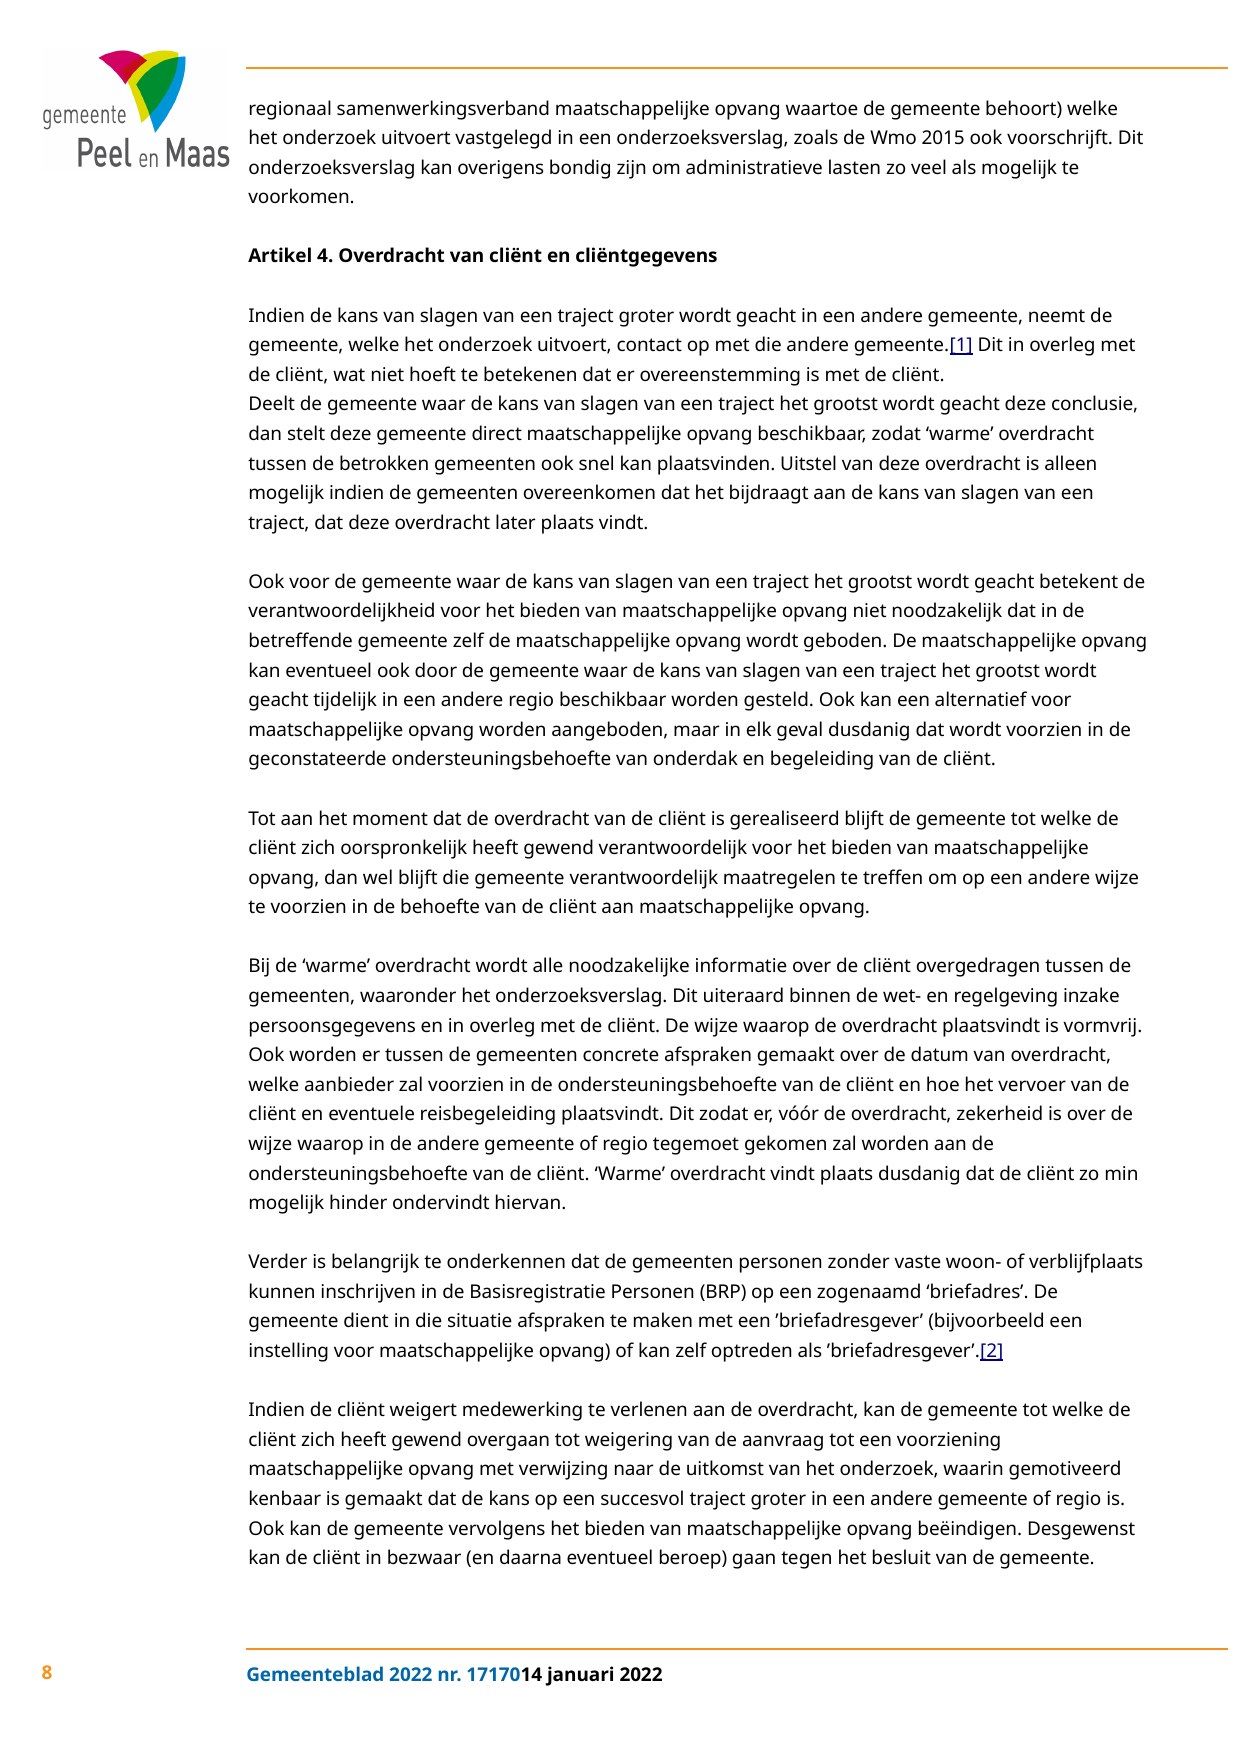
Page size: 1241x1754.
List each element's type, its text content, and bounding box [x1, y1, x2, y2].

text Artikel 4. Overdracht van cliënt en cliëntgegevens [248, 243, 1152, 268]
text Tot aan het moment dat de overdracht van de cliënt is gerealiseerd blijft de gemeente tot welke de cliënt zich oorspronkelijk heeft gewend verantwoordelijk voor het bieden van maatschappelijke opvang, dan wel blijft die gemeente verantwoordelijk maatregelen te treffen om op een andere wijze te voorzien in de behoefte van de cliënt aan maatschappelijke opvang. [248, 805, 1152, 919]
text Indien de kans van slagen van een traject groter wordt geacht in een andere gemeente, neemt de gemeente, welke het onderzoek uitvoert, contact op met die andere gemeente.[1] Dit in overleg met de cliënt, wat niet hoeft te betekenen dat er overeenstemming is met de cliënt. [248, 302, 1152, 387]
text Verder is belangrijk te onderkennen dat de gemeenten personen zonder vaste woon- of verblijfplaats kunnen inschrijven in de Basisregistratie Personen (BRP) op een zogenaamd ‘briefadres’. De gemeente dient in die situatie afspraken te maken met een ’briefadresgever’ (bijvoorbeeld een instelling voor maatschappelijke opvang) of kan zelf optreden als ’briefadresgever’.[2] [248, 1248, 1152, 1363]
text Indien de cliënt weigert medewerking te verlenen aan de overdracht, kan de gemeente tot welke de cliënt zich heeft gewend overgaan tot weigering van de aanvraag tot een voorziening maatschappelijke opvang met verwijzing naar de uitkomst van het onderzoek, waarin gemotiveerd kenbaar is gemaakt dat de kans op een succesvol traject groter in een andere gemeente of regio is. Ook kan de gemeente vervolgens het bieden van maatschappelijke opvang beëindigen. Desgewenst kan de cliënt in bezwaar (en daarna eventueel beroep) gaan tegen het besluit van de gemeente. [248, 1396, 1152, 1570]
text regionaal samenwerkingsverband maatschappelijke opvang waartoe de gemeente behoort) welke het onderzoek uitvoert vastgelegd in een onderzoeksverslag, zoals de Wmo 2015 ook voorschrijft. Dit onderzoeksverslag kan overigens bondig zijn om administratieve lasten zo veel als mogelijk te voorkomen. [248, 95, 1152, 209]
picture [41, 47, 231, 172]
text Deelt de gemeente waar de kans van slagen van een traject het grootst wordt geacht deze conclusie, dan stelt deze gemeente direct maatschappelijke opvang beschikbaar, zodat ‘warme’ overdracht tussen de betrokken gemeenten ook snel kan plaatsvinden. Uitstel van deze overdracht is alleen mogelijk indien de gemeenten overeenkomen dat het bijdraagt aan de kans van slagen van een traject, dat deze overdracht later plaats vindt. [248, 391, 1152, 535]
text Ook voor de gemeente waar de kans van slagen van een traject het grootst wordt geacht betekent de verantwoordelijkheid voor het bieden van maatschappelijke opvang niet noodzakelijk dat in de betreffende gemeente zelf de maatschappelijke opvang wordt geboden. De maatschappelijke opvang kan eventueel ook door de gemeente waar de kans van slagen van een traject het grootst wordt geacht tijdelijk in een andere regio beschikbaar worden gesteld. Ook kan een alternatief voor maatschappelijke opvang worden aangeboden, maar in elk geval dusdanig dat wordt voorzien in de geconstateerde ondersteuningsbehoefte van onderdak en begeleiding van de cliënt. [248, 568, 1152, 771]
text Bij de ‘warme’ overdracht wordt alle noodzakelijke informatie over de cliënt overgedragen tussen de gemeenten, waaronder het onderzoeksverslag. Dit uiteraard binnen de wet- en regelgeving inzake persoonsgegevens en in overleg met de cliënt. De wijze waarop de overdracht plaatsvindt is vormvrij. Ook worden er tussen de gemeenten concrete afspraken gemaakt over de datum van overdracht, welke aanbieder zal voorzien in de ondersteuningsbehoefte van de cliënt en hoe het vervoer van de cliënt en eventuele reisbegeleiding plaatsvindt. Dit zodat er, vóór de overdracht, zekerheid is over de wijze waarop in de andere gemeente of regio tegemoet gekomen zal worden aan de ondersteuningsbehoefte van de cliënt. ‘Warme’ overdracht vindt plaats dusdanig dat de cliënt zo min mogelijk hinder ondervindt hiervan. [248, 953, 1152, 1215]
